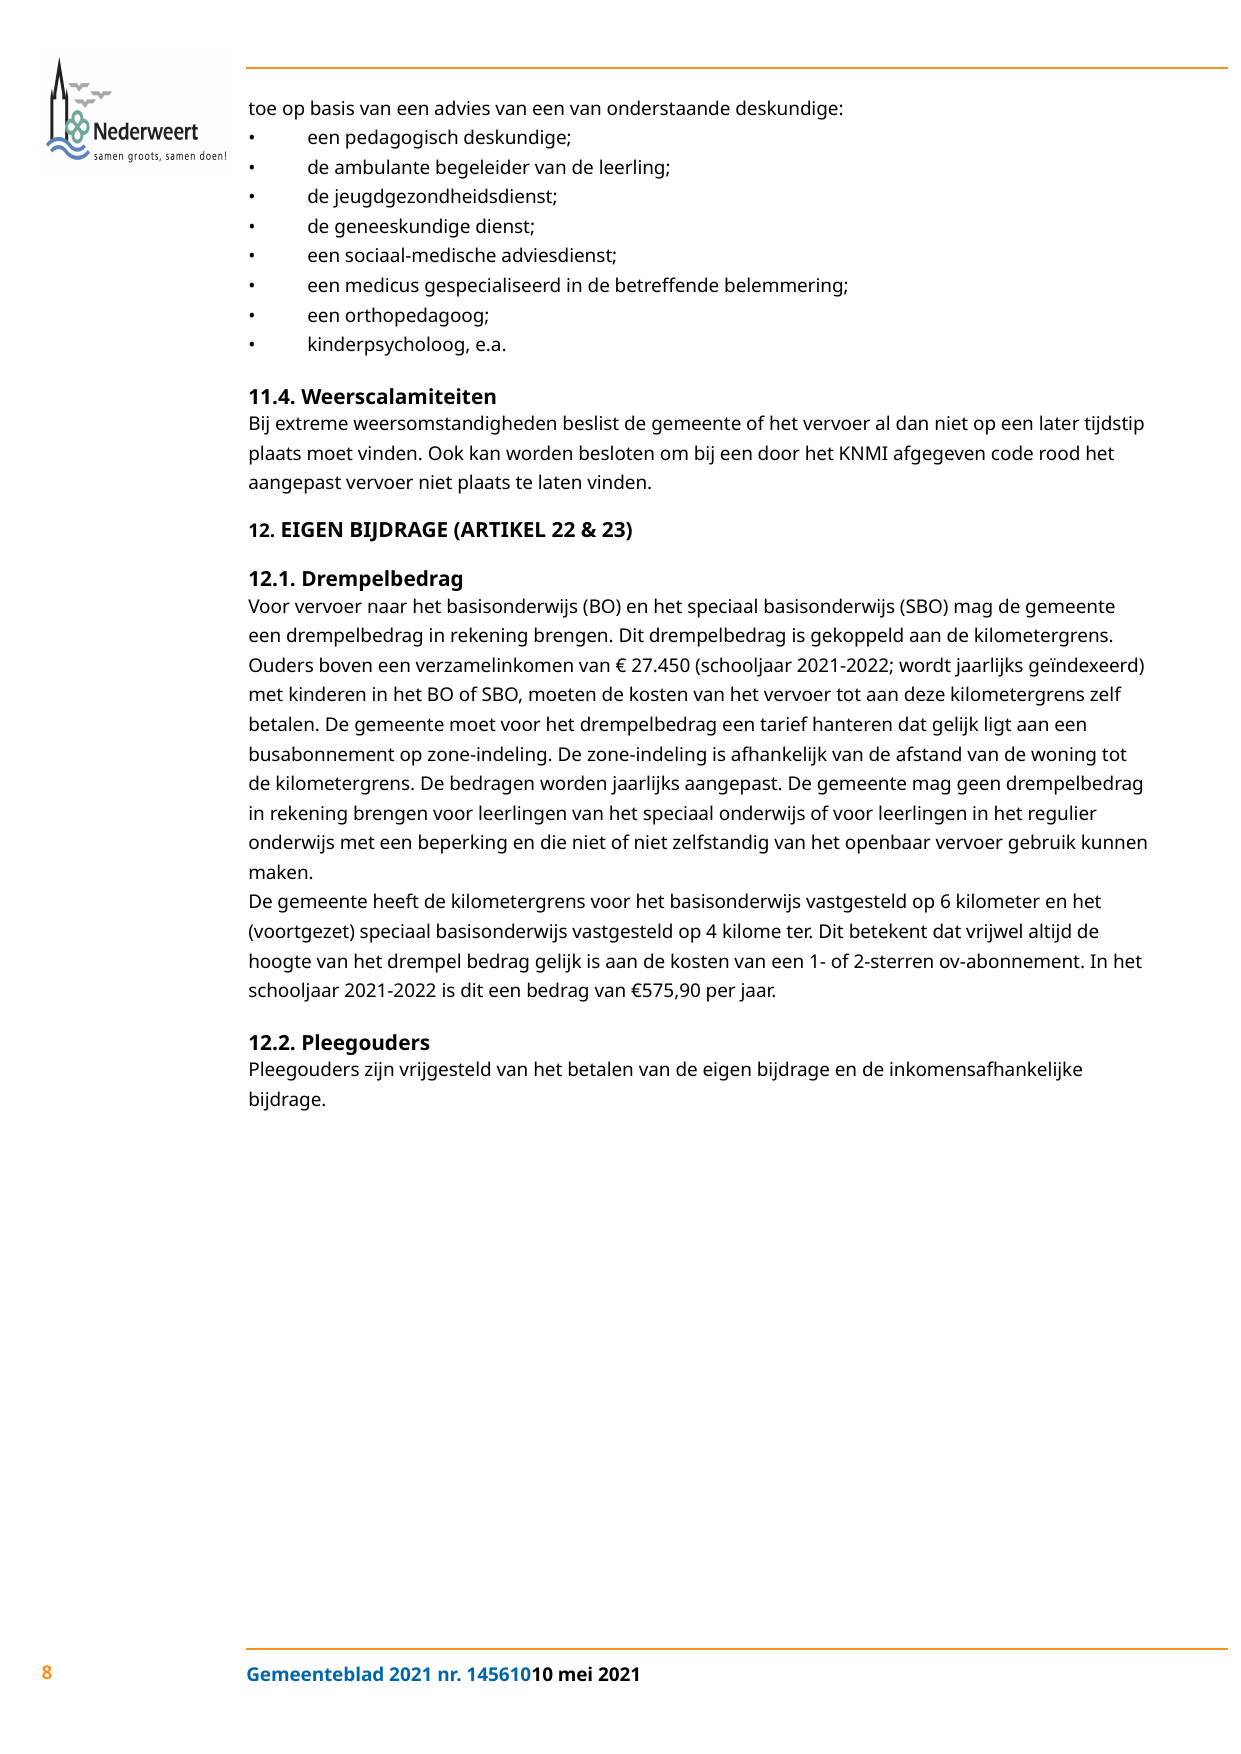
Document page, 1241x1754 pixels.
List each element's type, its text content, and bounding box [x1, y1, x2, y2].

list de geneeskundige dienst; [248, 213, 1152, 239]
list de jeugdgezondheidsdienst; [248, 183, 1152, 209]
text 12.1. Drempelbedrag [248, 564, 1152, 593]
text Voor vervoer naar het basisonderwijs (BO) en het speciaal basisonderwijs (SBO) mag de gemeente een drempelbedrag in rekening brengen. Dit drempelbedrag is gekoppeld aan de kilometergrens. Ouders boven een verzamelinkomen van € 27.450 (schooljaar 2021-2022; wordt jaarlijks geïndexeerd) met kinderen in het BO of SBO, moeten de kosten van het vervoer tot aan deze kilometergrens zelf betalen. De gemeente moet voor het drempelbedrag een tarief hanteren dat gelijk ligt aan een busabonnement op zone-indeling. De zone-indeling is afhankelijk van de afstand van de woning tot de kilometergrens. De bedragen worden jaarlijks aangepast. De gemeente mag geen drempelbedrag in rekening brengen voor leerlingen van het speciaal onderwijs of voor leerlingen in het regulier onderwijs met een beperking en die niet of niet zelfstandig van het openbaar vervoer gebruik kunnen maken. [248, 593, 1152, 885]
picture [41, 47, 231, 172]
text 11.4. Weerscalamiteiten [248, 382, 1152, 410]
list kinderpsycholoog, e.a. [248, 331, 1152, 357]
list een medicus gespecialiseerd in de betreffende belemmering; [248, 272, 1152, 298]
list een pedagogisch deskundige; [248, 124, 1152, 150]
text 12.2. Pleegouders [248, 1028, 1152, 1056]
text Pleegouders zijn vrijgesteld van het betalen van de eigen bijdrage en de inkomensafhankelijke bijdrage. [248, 1056, 1152, 1112]
text Bij extreme weersomstandigheden beslist de gemeente of het vervoer al dan niet op een later tijdstip plaats moet vinden. Ook kan worden besloten om bij een door het KNMI afgegeven code rood het aangepast vervoer niet plaats te laten vinden. [248, 410, 1152, 495]
list een orthopedagoog; [248, 302, 1152, 328]
list een sociaal-medische adviesdienst; [248, 243, 1152, 268]
text De gemeente heeft de kilometergrens voor het basisonderwijs vastgesteld op 6 kilometer en het (voortgezet) speciaal basisonderwijs vastgesteld op 4 kilome ter. Dit betekent dat vrijwel altijd de hoogte van het drempel bedrag gelijk is aan de kosten van een 1- of 2-sterren ov-abonnement. In het schooljaar 2021-2022 is dit een bedrag van €575,90 per jaar. [248, 889, 1152, 1003]
list de ambulante begeleider van de leerling; [248, 154, 1152, 180]
text 12. EIGEN BIJDRAGE (ARTIKEL 22 & 23) [248, 515, 1152, 543]
text toe op basis van een advies van een van onderstaande deskundige: [248, 95, 1152, 121]
